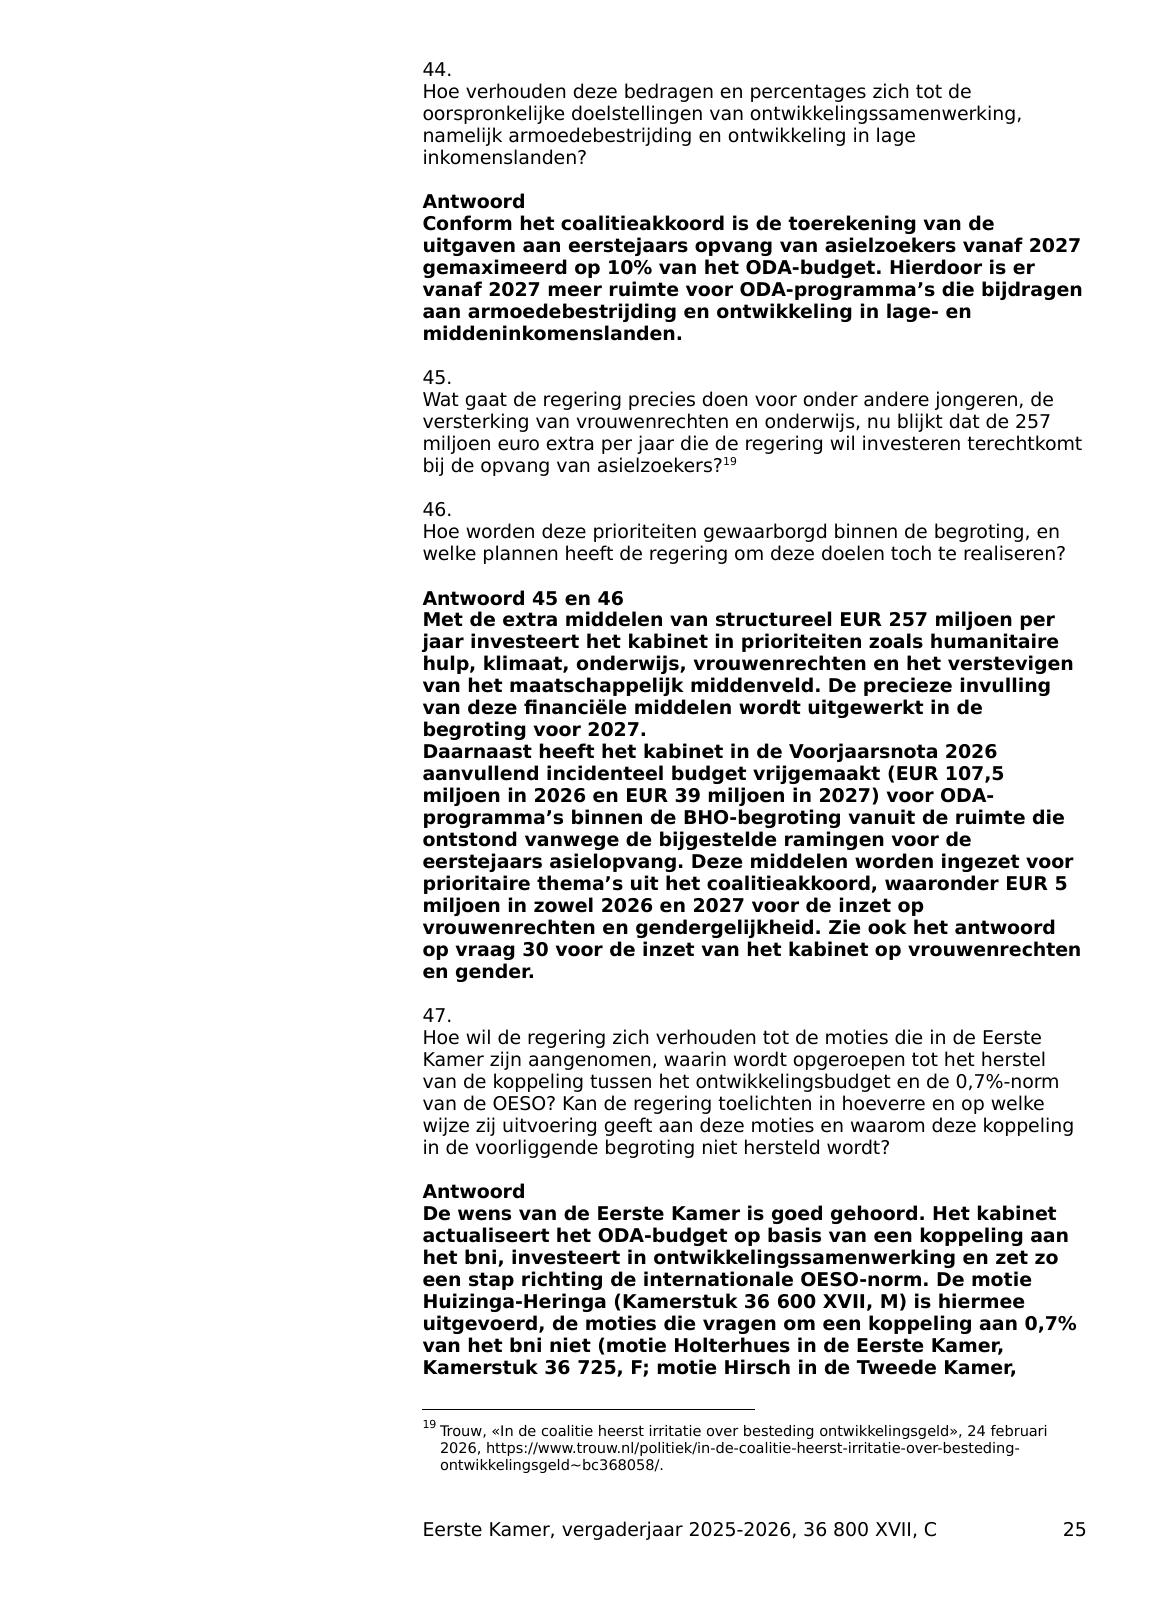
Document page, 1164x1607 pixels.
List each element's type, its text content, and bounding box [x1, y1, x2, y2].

text Hoe worden deze prioriteiten gewaarborgd binnen de begroting, en welke plannen heeft de regering om deze doelen toch te realiseren? [422, 521, 1087, 565]
text Antwoord 45 en 46 [422, 587, 1087, 609]
text 47. [422, 1005, 1087, 1027]
text Hoe verhouden deze bedragen en percentages zich tot de oorspronkelijke doelstellingen van ontwikkelingssamenwerking, namelijk armoedebestrijding en ontwikkeling in lage inkomenslanden? [422, 81, 1087, 169]
text 46. [422, 499, 1087, 521]
text Antwoord [422, 1181, 1087, 1203]
text Antwoord [422, 191, 1087, 213]
text De wens van de Eerste Kamer is goed gehoord. Het kabinet actualiseert het ODA-budget op basis van een koppeling aan het bni, investeert in ontwikkelingssamenwerking en zet zo een stap richting de internationale OESO-norm. De motie Huizinga-Heringa (Kamerstuk 36 600 XVII, M) is hiermee uitgevoerd, de moties die vragen om een koppeling aan 0,7% van het bni niet (motie Holterhues in de Eerste Kamer, Kamerstuk 36 725, F; motie Hirsch in de Tweede Kamer, [422, 1203, 1087, 1379]
text Wat gaat de regering precies doen voor onder andere jongeren, de versterking van vrouwenrechten en onderwijs, nu blijkt dat de 257 miljoen euro extra per jaar die de regering wil investeren terechtkomt bij de opvang van asielzoekers? [422, 389, 1087, 477]
text 45. [422, 367, 1087, 389]
text 44. [422, 59, 1087, 81]
text Hoe wil de regering zich verhouden tot de moties die in de Eerste Kamer zijn aangenomen, waarin wordt opgeroepen tot het herstel van de koppeling tussen het ontwikkelingsbudget en de 0,7%-norm van de OESO? Kan de regering toelichten in hoeverre en op welke wijze zij uitvoering geeft aan deze moties en waarom deze koppeling in de voorliggende begroting niet hersteld wordt? [422, 1027, 1087, 1159]
text Conform het coalitieakkoord is de toerekening van de uitgaven aan eerstejaars opvang van asielzoekers vanaf 2027 gemaximeerd op 10% van het ODA-budget. Hierdoor is er vanaf 2027 meer ruimte voor ODA-programma’s die bijdragen aan armoedebestrijding en ontwikkeling in lage- en middeninkomenslanden. [422, 213, 1087, 345]
text Trouw, «In de coalitie heerst irritatie over besteding ontwikkelingsgeld», 24 februari 2026, https://www.trouw.nl/politiek/in-de-coalitie-heerst-irritatie-over-besteding-ontwikkelingsgeld~bc368058/. [422, 1418, 1087, 1474]
text Met de extra middelen van structureel EUR 257 miljoen per jaar investeert het kabinet in prioriteiten zoals humanitaire hulp, klimaat, onderwijs, vrouwenrechten en het verstevigen van het maatschappelijk middenveld. De precieze invulling van deze financiële middelen wordt uitgewerkt in de begroting voor 2027. [422, 609, 1087, 741]
text Daarnaast heeft het kabinet in de Voorjaarsnota 2026 aanvullend incidenteel budget vrijgemaakt (EUR 107,5 miljoen in 2026 en EUR 39 miljoen in 2027) voor ODA-programma’s binnen de BHO-begroting vanuit de ruimte die ontstond vanwege de bijgestelde ramingen voor de eerstejaars asielopvang. Deze middelen worden ingezet voor prioritaire thema’s uit het coalitieakkoord, waaronder EUR 5 miljoen in zowel 2026 en 2027 voor de inzet op vrouwenrechten en gendergelijkheid. Zie ook het antwoord op vraag 30 voor de inzet van het kabinet op vrouwenrechten en gender. [422, 741, 1087, 983]
